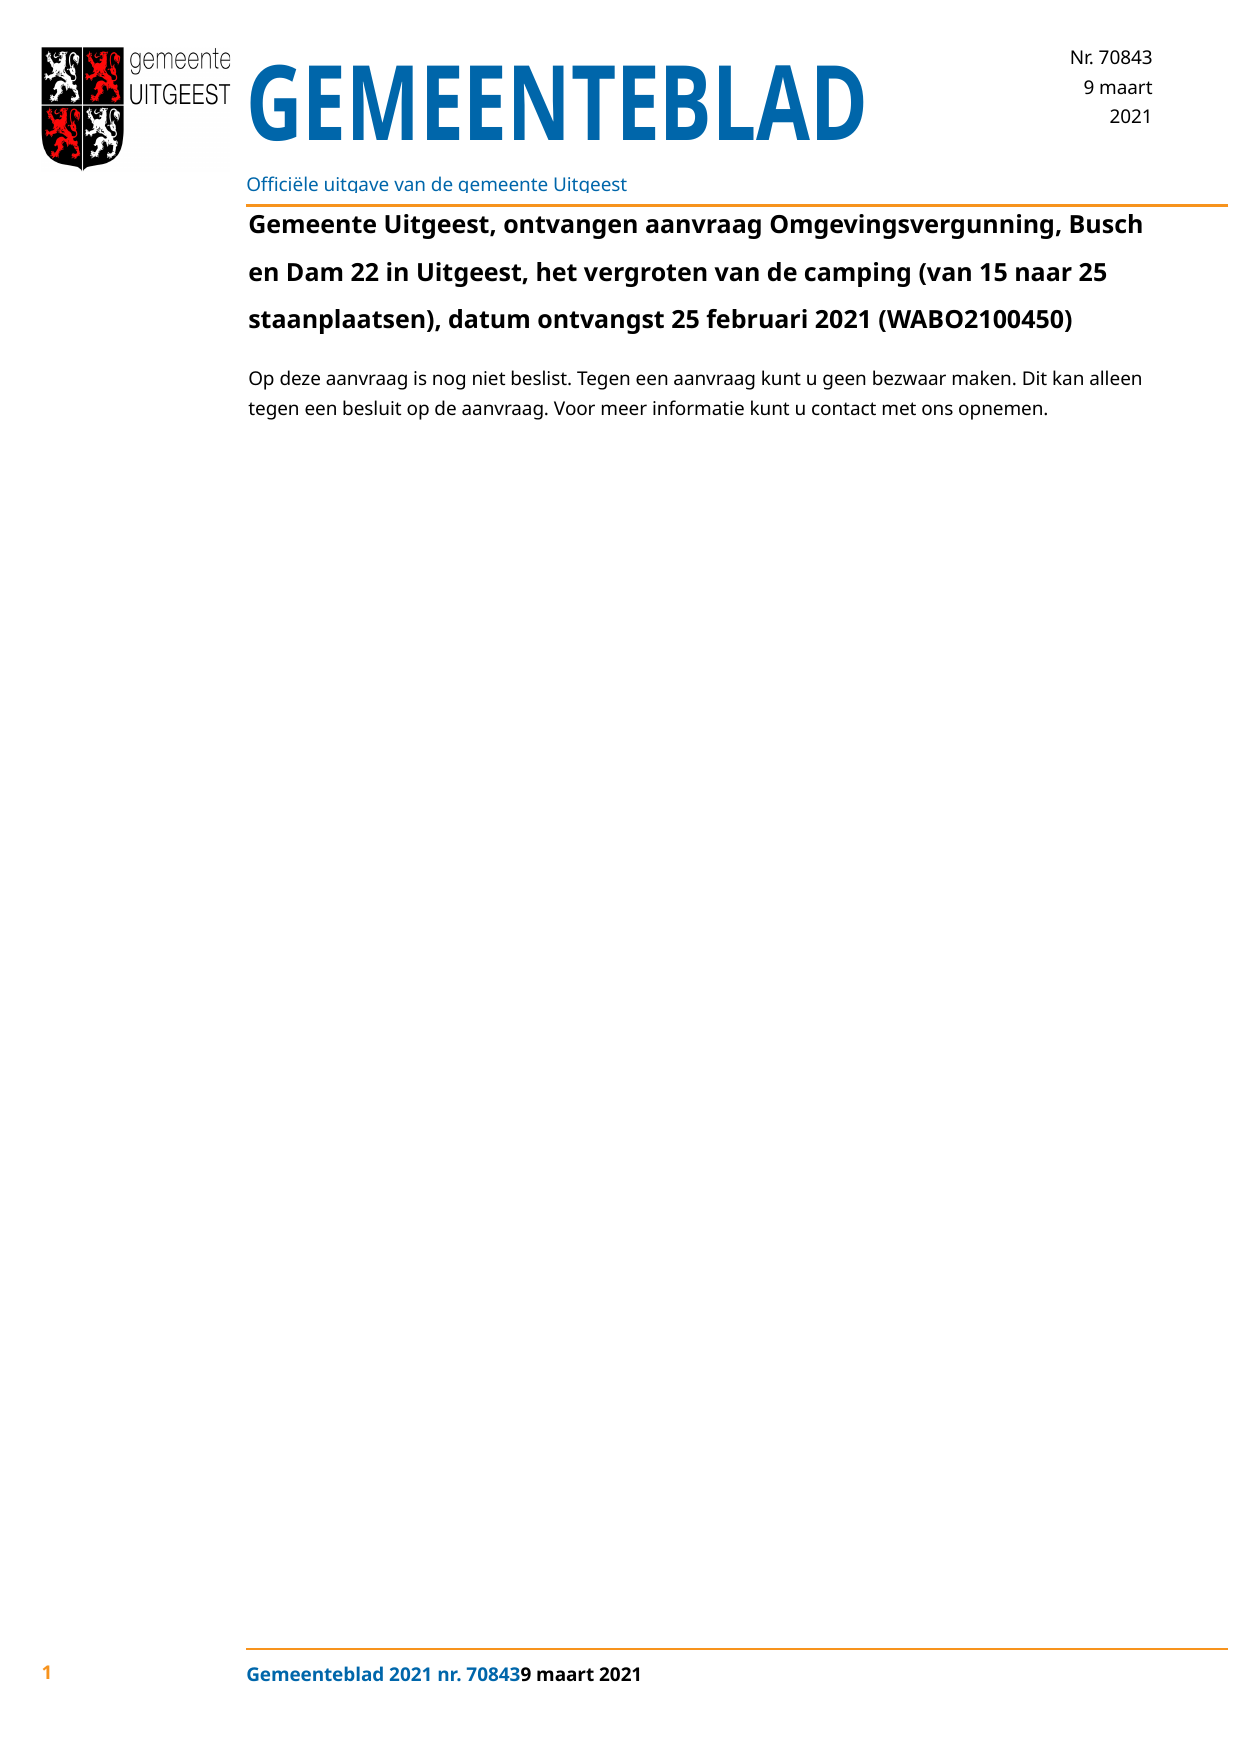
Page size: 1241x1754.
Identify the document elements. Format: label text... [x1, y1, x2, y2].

text Op deze aanvraag is nog niet beslist. Tegen een aanvraag kunt u geen bezwaar maken. Dit kan alleen tegen een besluit op de aanvraag. Voor meer informatie kunt u contact met ons opnemen. [248, 366, 1152, 421]
picture [41, 47, 231, 172]
text Gemeente Uitgeest, ontvangen aanvraag Omgevingsvergunning, Busch en Dam 22 in Uitgeest, het vergroten van de camping (van 15 naar 25 staanplaatsen), datum ontvangst 25 februari 2021 (WABO2100450) [248, 207, 1152, 336]
